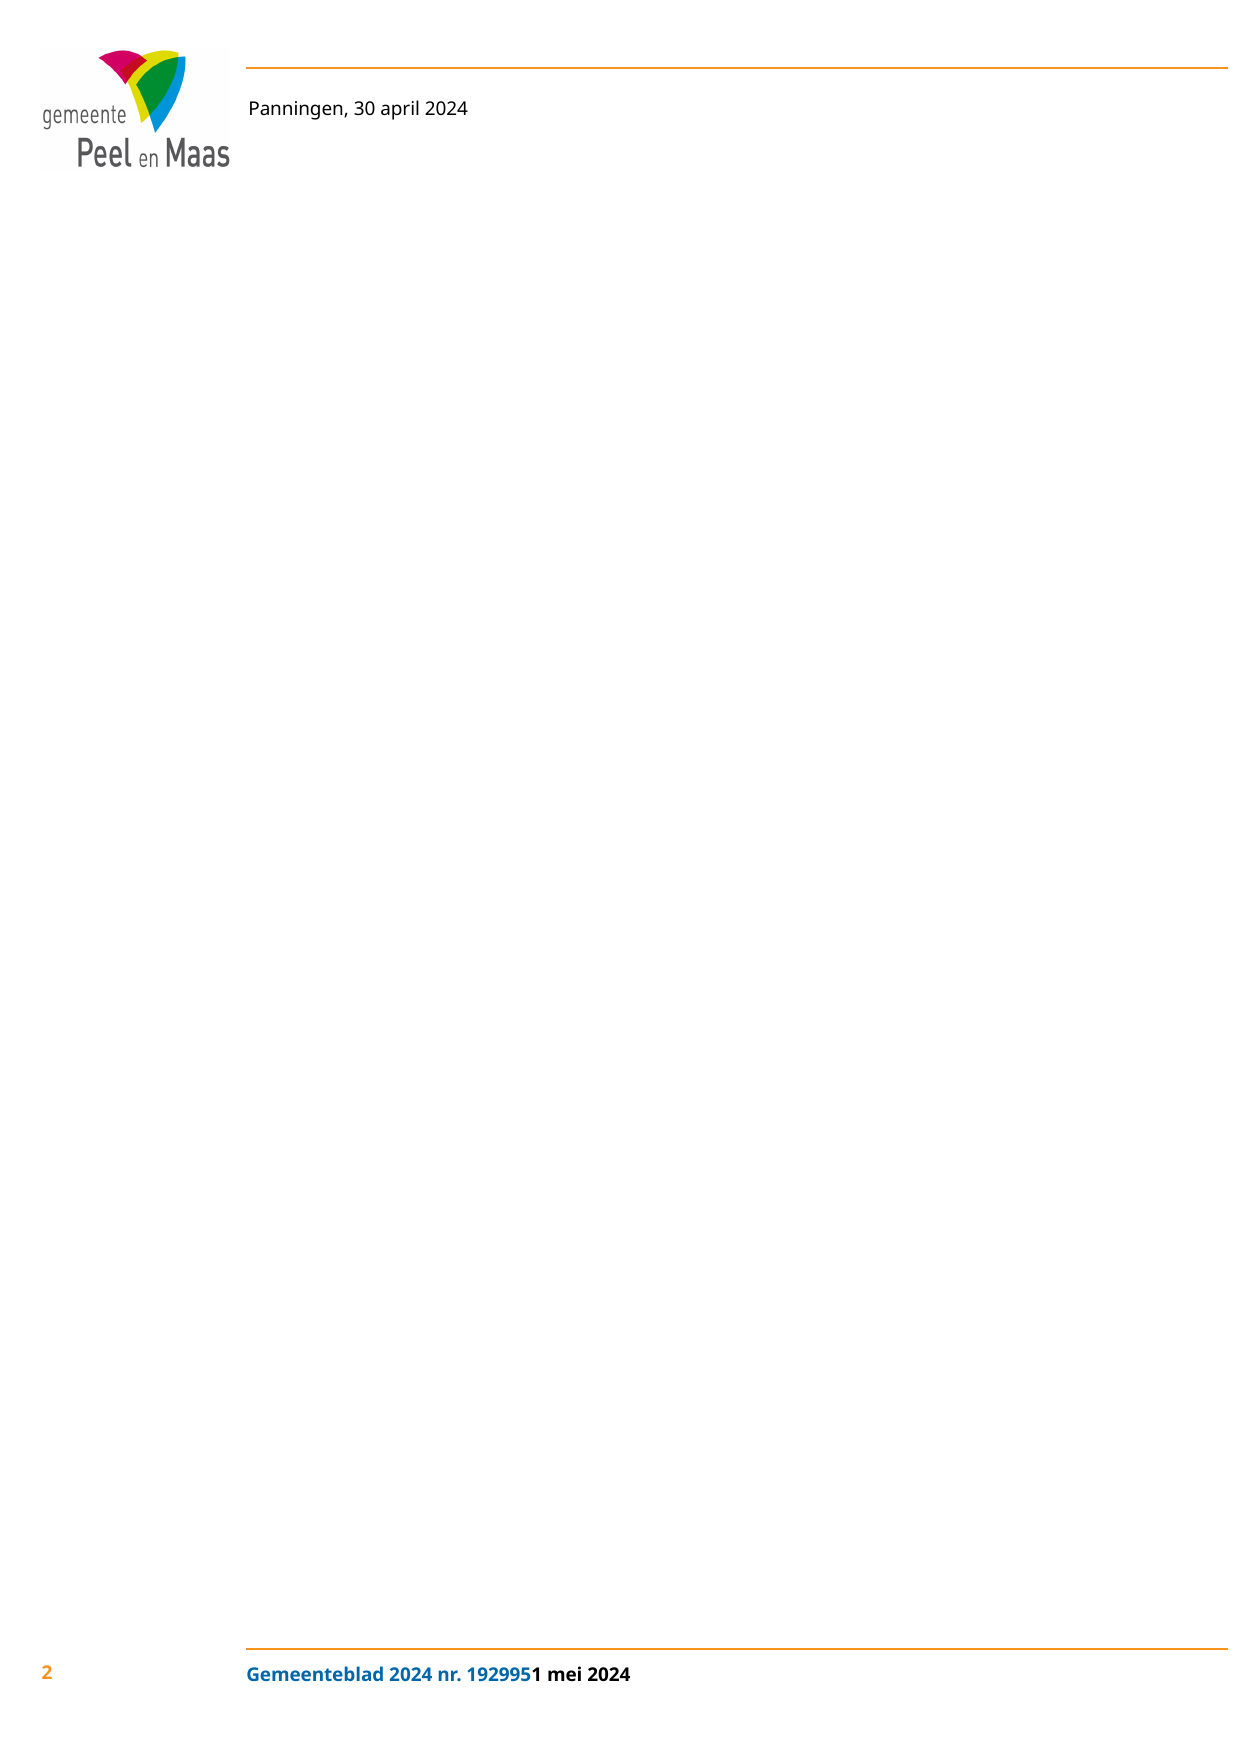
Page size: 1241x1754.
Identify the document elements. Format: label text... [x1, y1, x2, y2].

picture [41, 47, 231, 172]
text Panningen, 30 april 2024 [248, 95, 1152, 121]
